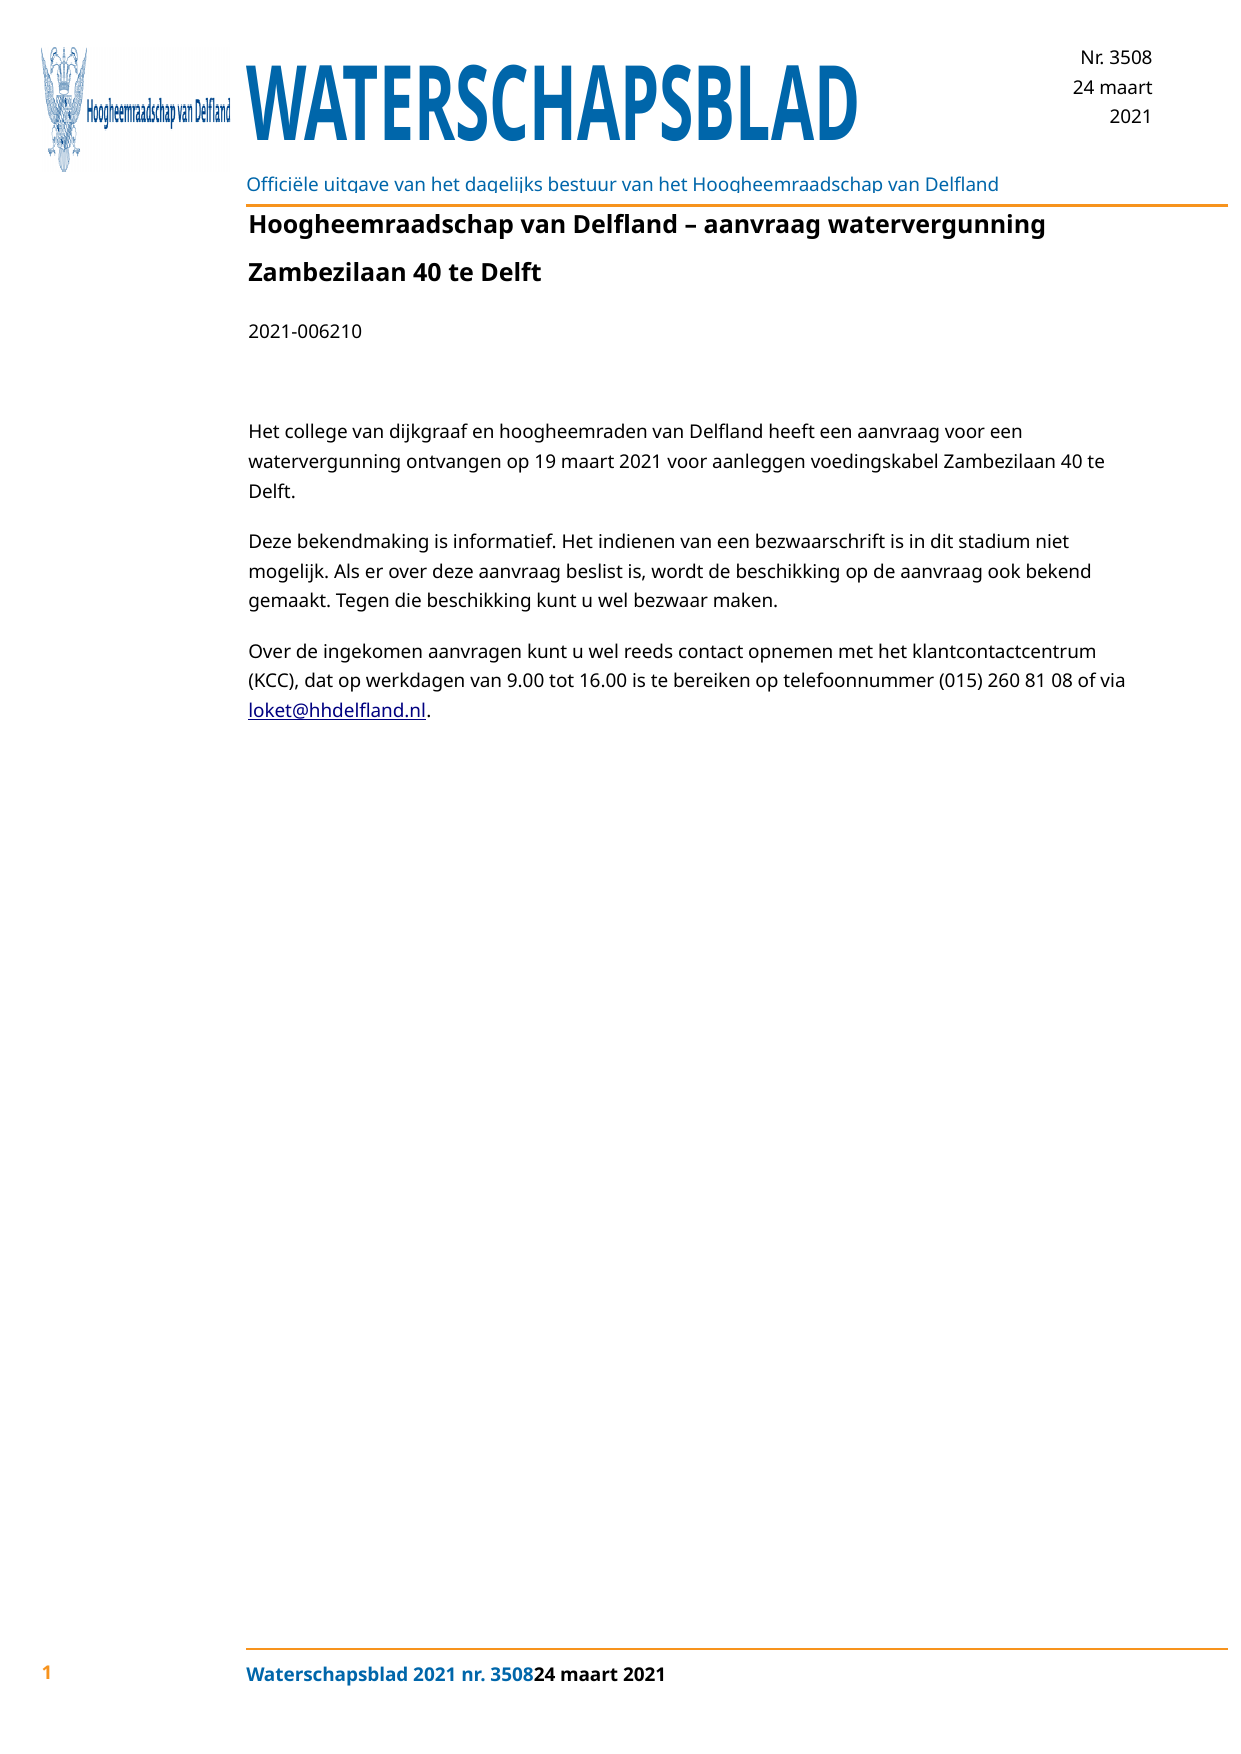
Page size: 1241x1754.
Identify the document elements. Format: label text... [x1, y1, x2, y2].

text Hoogheemraadschap van Delfland – aanvraag watervergunning Zambezilaan 40 te Delft [248, 207, 1152, 288]
text Deze bekendmaking is informatief. Het indienen van een bezwaarschrift is in dit stadium niet mogelijk. Als er over deze aanvraag beslist is, wordt de beschikking op de aanvraag ook bekend gemaakt. Tegen die beschikking kunt u wel bezwaar maken. [248, 528, 1152, 613]
text Het college van dijkgraaf en hoogheemraden van Delfland heeft een aanvraag voor een watervergunning ontvangen op 19 maart 2021 voor aanleggen voedingskabel Zambezilaan 40 te Delft. [248, 419, 1152, 504]
text 2021-006210 [248, 318, 1152, 344]
picture [41, 47, 231, 172]
text Over de ingekomen aanvragen kunt u wel reeds contact opnemen met het klantcontactcentrum (KCC), dat op werkdagen van 9.00 tot 16.00 is te bereiken op telefoonnummer (015) 260 81 08 of via loket@hhdelfland.nl. [248, 638, 1152, 723]
